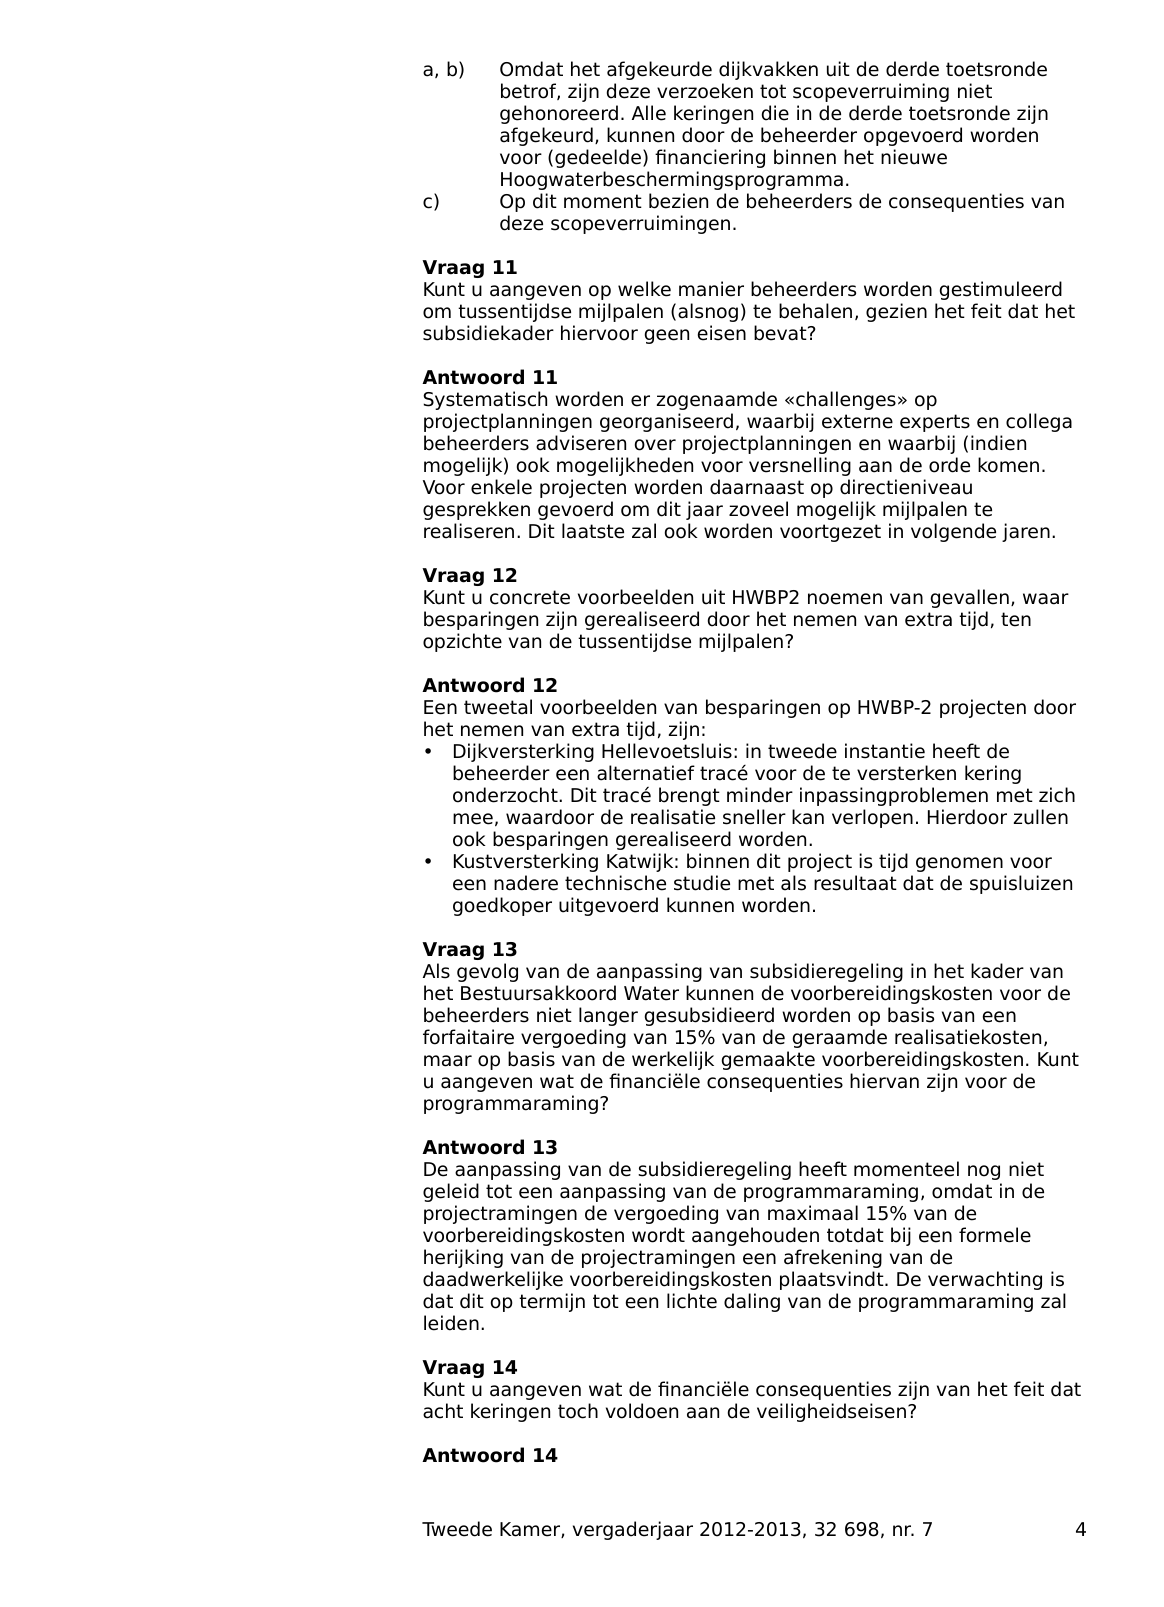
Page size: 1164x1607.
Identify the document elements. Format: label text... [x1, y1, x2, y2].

text Antwoord 13 [422, 1137, 1087, 1159]
text De aanpassing van de subsidieregeling heeft momenteel nog niet geleid tot een aanpassing van de programmaraming, omdat in de projectramingen de vergoeding van maximaal 15% van de voorbereidingskosten wordt aangehouden totdat bij een formele herijking van de projectramingen een afrekening van de daadwerkelijke voorbereidingskosten plaatsvindt. De verwachting is dat dit op termijn tot een lichte daling van de programmaraming zal leiden. [422, 1159, 1087, 1335]
text • Dijkversterking Hellevoetsluis: in tweede instantie heeft de beheerder een alternatief tracé voor de te versterken kering onderzocht. Dit tracé brengt minder inpassingproblemen met zich mee, waardoor de realisatie sneller kan verlopen. Hierdoor zullen ook besparingen gerealiseerd worden. [422, 741, 1087, 851]
text Vraag 13 [422, 939, 1087, 961]
text Antwoord 11 [422, 367, 1087, 389]
text Vraag 12 [422, 565, 1087, 587]
text c) Op dit moment bezien de beheerders de consequenties van deze scopeverruimingen. [422, 191, 1087, 235]
text Antwoord 12 [422, 675, 1087, 697]
text Als gevolg van de aanpassing van subsidieregeling in het kader van het Bestuursakkoord Water kunnen de voorbereidingskosten voor de beheerders niet langer gesubsidieerd worden op basis van een forfaitaire vergoeding van 15% van de geraamde realisatiekosten, maar op basis van de werkelijk gemaakte voorbereidingskosten. Kunt u aangeven wat de financiële consequenties hiervan zijn voor de programmaraming? [422, 961, 1087, 1115]
text Een tweetal voorbeelden van besparingen op HWBP-2 projecten door het nemen van extra tijd, zijn: [422, 697, 1087, 741]
text • Kustversterking Katwijk: binnen dit project is tijd genomen voor een nadere technische studie met als resultaat dat de spuisluizen goedkoper uitgevoerd kunnen worden. [422, 851, 1087, 917]
text Vraag 14 [422, 1357, 1087, 1379]
text Systematisch worden er zogenaamde «challenges» op projectplanningen georganiseerd, waarbij externe experts en collega beheerders adviseren over projectplanningen en waarbij (indien mogelijk) ook mogelijkheden voor versnelling aan de orde komen. Voor enkele projecten worden daarnaast op directieniveau gesprekken gevoerd om dit jaar zoveel mogelijk mijlpalen te realiseren. Dit laatste zal ook worden voortgezet in volgende jaren. [422, 389, 1087, 543]
text Kunt u aangeven wat de financiële consequenties zijn van het feit dat acht keringen toch voldoen aan de veiligheidseisen? [422, 1379, 1087, 1423]
text Kunt u aangeven op welke manier beheerders worden gestimuleerd om tussentijdse mijlpalen (alsnog) te behalen, gezien het feit dat het subsidiekader hiervoor geen eisen bevat? [422, 279, 1087, 345]
text Antwoord 14 [422, 1445, 1087, 1467]
text Kunt u concrete voorbeelden uit HWBP2 noemen van gevallen, waar besparingen zijn gerealiseerd door het nemen van extra tijd, ten opzichte van de tussentijdse mijlpalen? [422, 587, 1087, 653]
text a, b) Omdat het afgekeurde dijkvakken uit de derde toetsronde betrof, zijn deze verzoeken tot scopeverruiming niet gehonoreerd. Alle keringen die in de derde toetsronde zijn afgekeurd, kunnen door de beheerder opgevoerd worden voor (gedeelde) financiering binnen het nieuwe Hoogwaterbeschermingsprogramma. [422, 59, 1087, 191]
text Vraag 11 [422, 257, 1087, 279]
